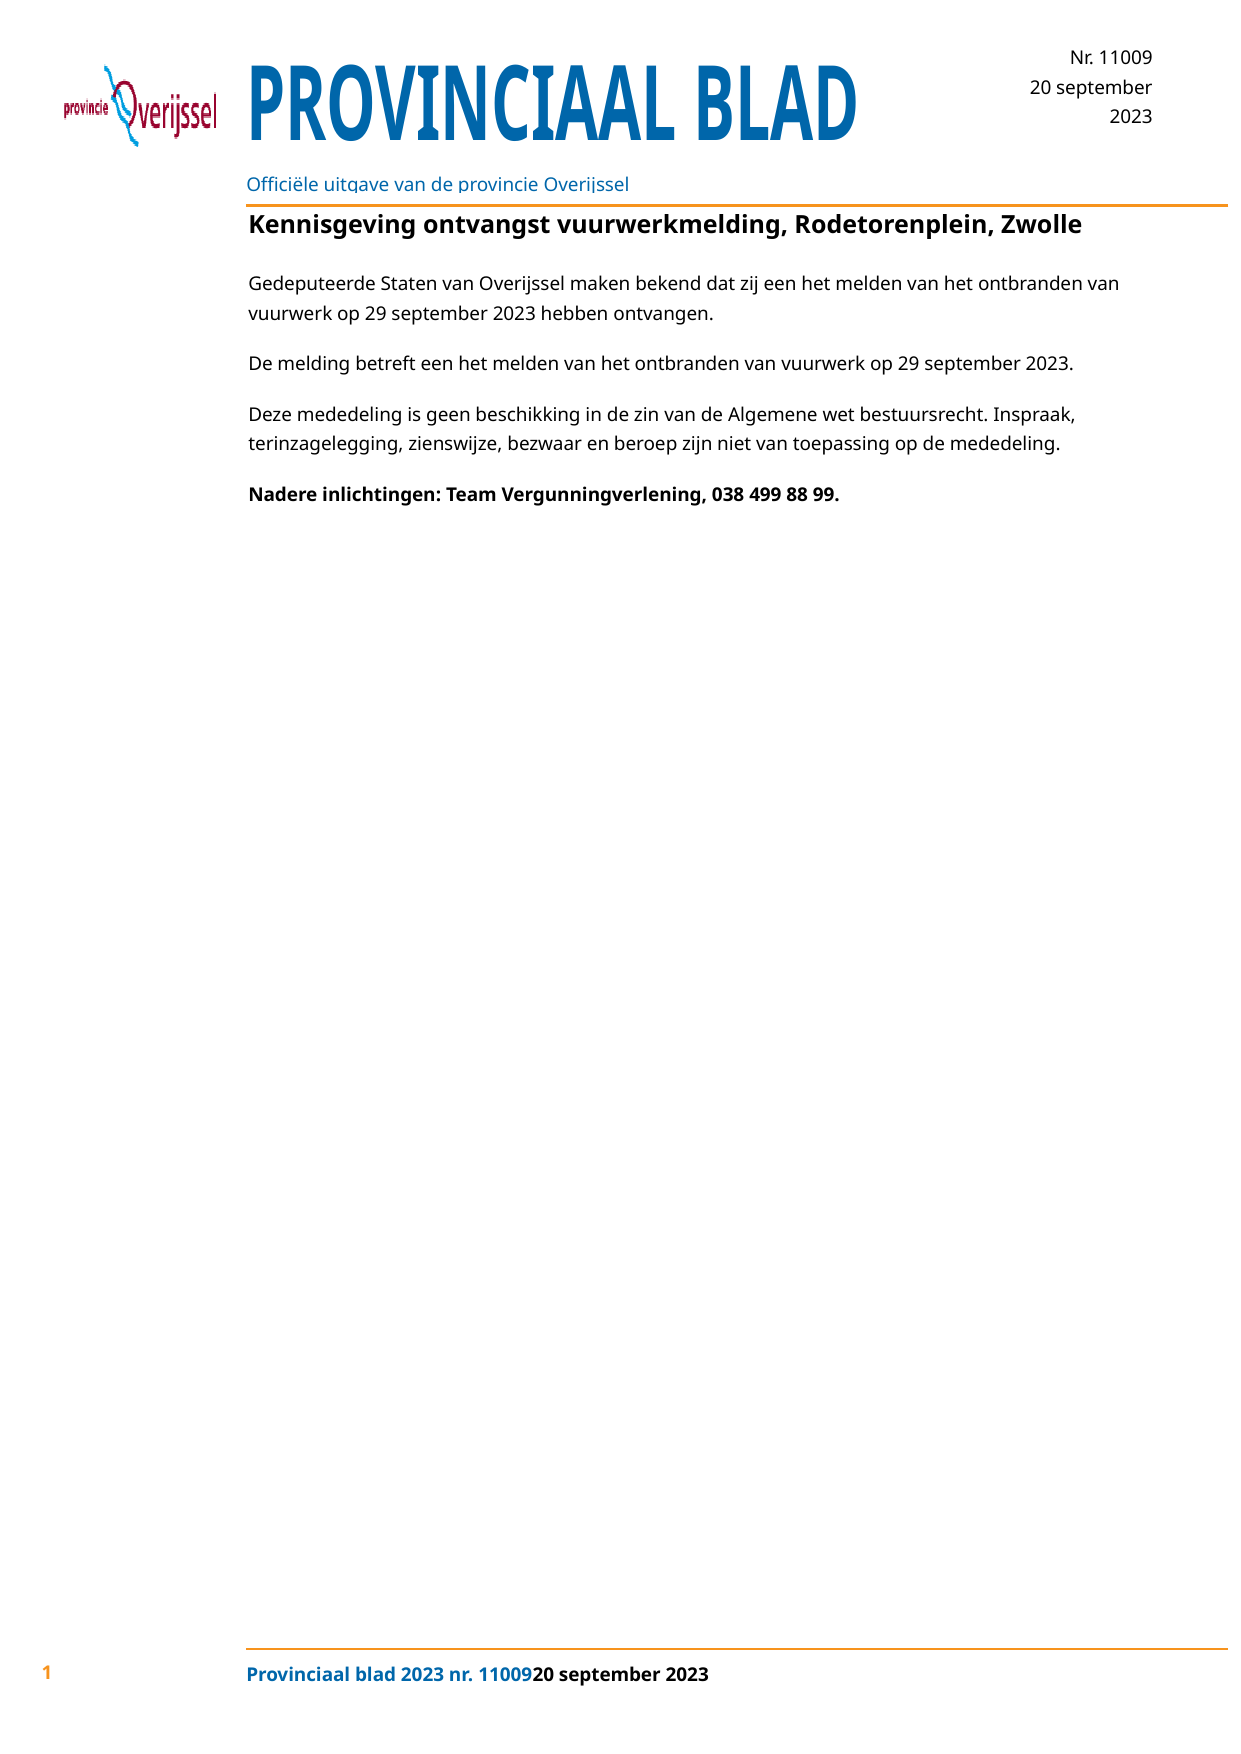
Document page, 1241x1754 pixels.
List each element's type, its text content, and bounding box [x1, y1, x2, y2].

text Kennisgeving ontvangst vuurwerkmelding, Rodetorenplein, Zwolle [248, 207, 1152, 241]
text De melding betreft een het melden van het ontbranden van vuurwerk op 29 september 2023. [248, 350, 1152, 376]
text Gedeputeerde Staten van Overijssel maken bekend dat zij een het melden van het ontbranden van vuurwerk op 29 september 2023 hebben ontvangen. [248, 270, 1152, 326]
text Nadere inlichtingen: Team Vergunningverlening, 038 499 88 99. [248, 481, 1152, 506]
picture [41, 47, 231, 172]
text Deze mededeling is geen beschikking in de zin van de Algemene wet bestuursrecht. Inspraak, terinzagelegging, zienswijze, bezwaar en beroep zijn niet van toepassing op de mededeling. [248, 401, 1152, 456]
